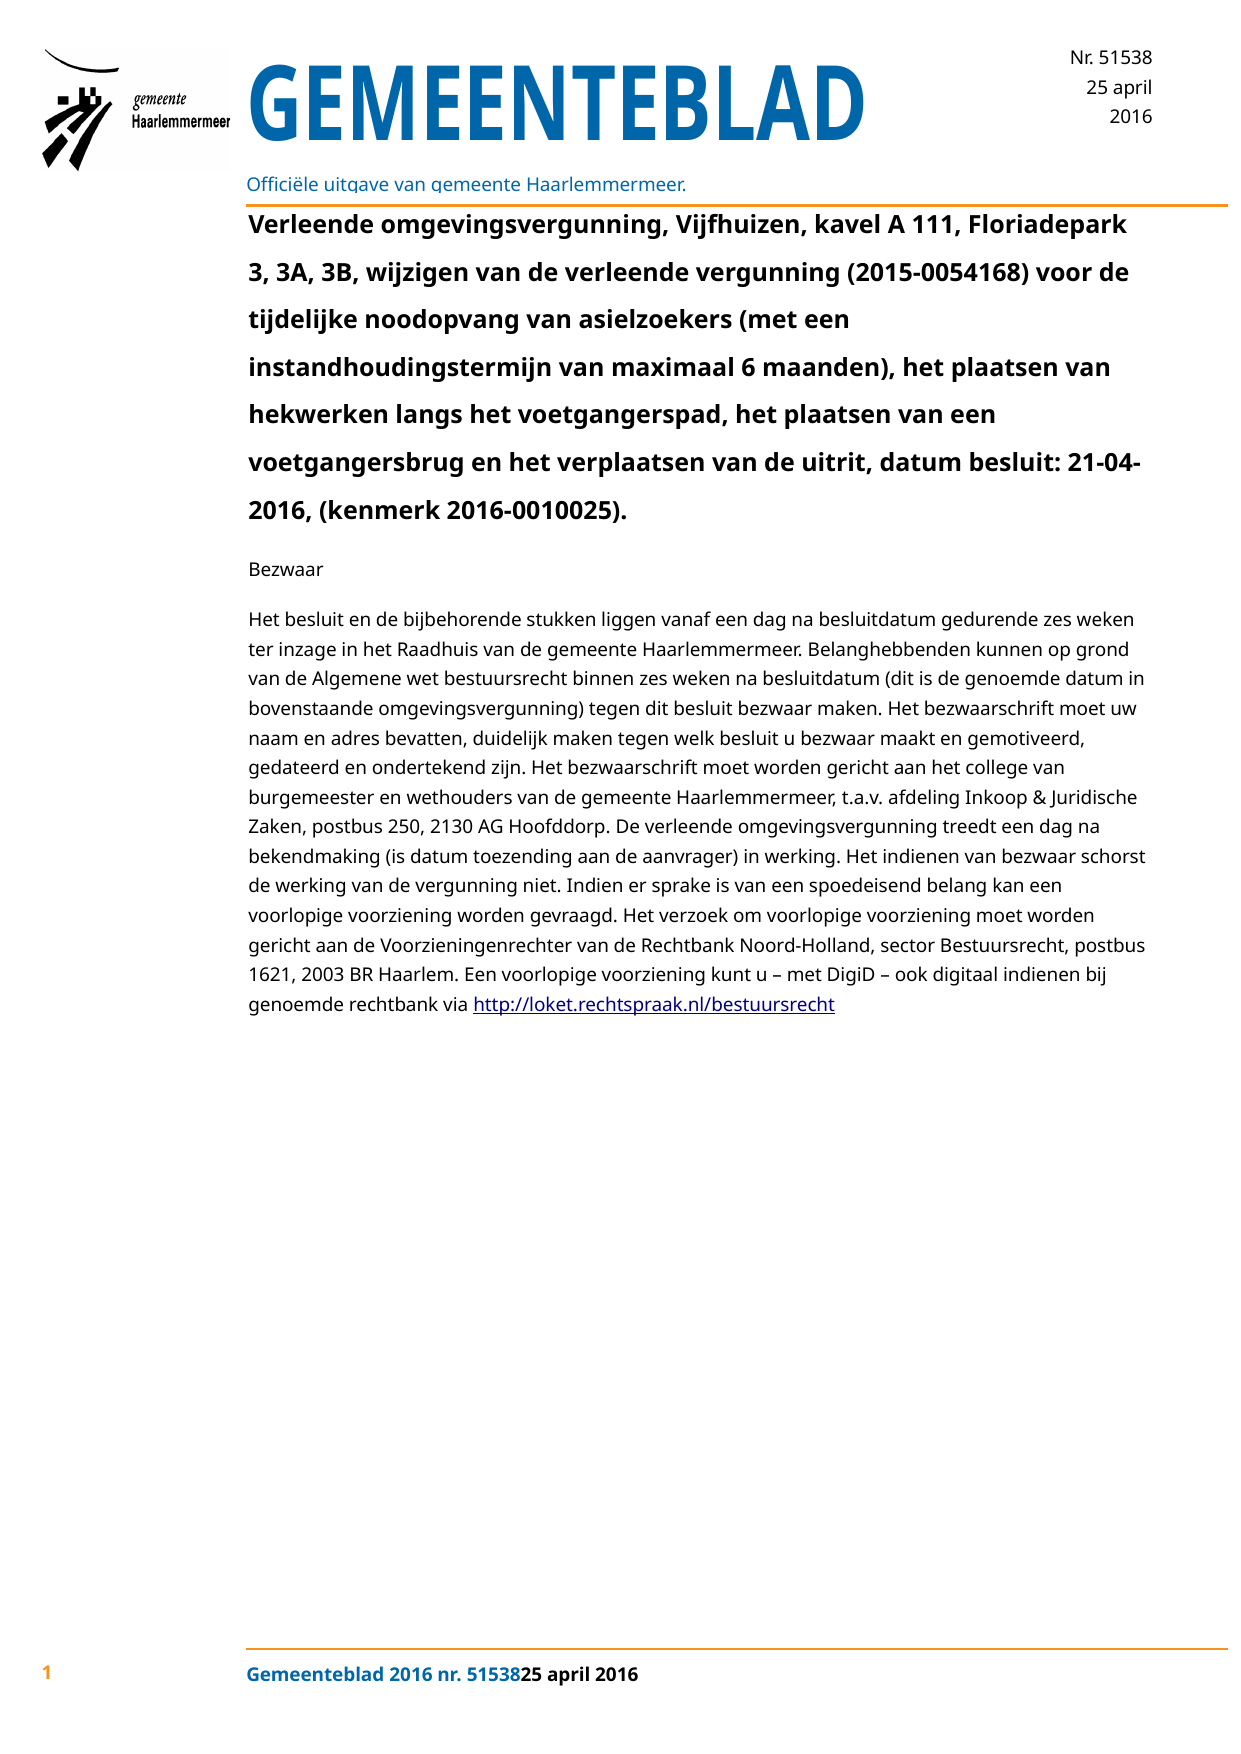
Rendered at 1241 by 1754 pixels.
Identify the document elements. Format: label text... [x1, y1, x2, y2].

text Het besluit en de bijbehorende stukken liggen vanaf een dag na besluitdatum gedurende zes weken ter inzage in het Raadhuis van de gemeente Haarlemmermeer. Belanghebbenden kunnen op grond van de Algemene wet bestuursrecht binnen zes weken na besluitdatum (dit is de genoemde datum in bovenstaande omgevingsvergunning) tegen dit besluit bezwaar maken. Het bezwaarschrift moet uw naam en adres bevatten, duidelijk maken tegen welk besluit u bezwaar maakt en gemotiveerd, gedateerd en ondertekend zijn. Het bezwaarschrift moet worden gericht aan het college van burgemeester en wethouders van de gemeente Haarlemmermeer, t.a.v. afdeling Inkoop & Juridische Zaken, postbus 250, 2130 AG Hoofddorp. De verleende omgevingsvergunning treedt een dag na bekendmaking (is datum toezending aan de aanvrager) in werking. Het indienen van bezwaar schorst de werking van de vergunning niet. Indien er sprake is van een spoedeisend belang kan een voorlopige voorziening worden gevraagd. Het verzoek om voorlopige voorziening moet worden gericht aan de Voorzieningenrechter van de Rechtbank Noord-Holland, sector Bestuursrecht, postbus 1621, 2003 BR Haarlem. Een voorlopige voorziening kunt u – met DigiD – ook digitaal indienen bij genoemde rechtbank via http://loket.rechtspraak.nl/bestuursrecht [248, 606, 1152, 1017]
picture [41, 47, 231, 172]
text Bezwaar [248, 556, 1152, 582]
text Verleende omgevingsvergunning, Vijfhuizen, kavel A 111, Floriadepark 3, 3A, 3B, wijzigen van de verleende vergunning (2015-0054168) voor de tijdelijke noodopvang van asielzoekers (met een instandhoudingstermijn van maximaal 6 maanden), het plaatsen van hekwerken langs het voetgangerspad, het plaatsen van een voetgangersbrug en het verplaatsen van de uitrit, datum besluit: 21-04-2016, (kenmerk 2016-0010025). [248, 207, 1152, 526]
